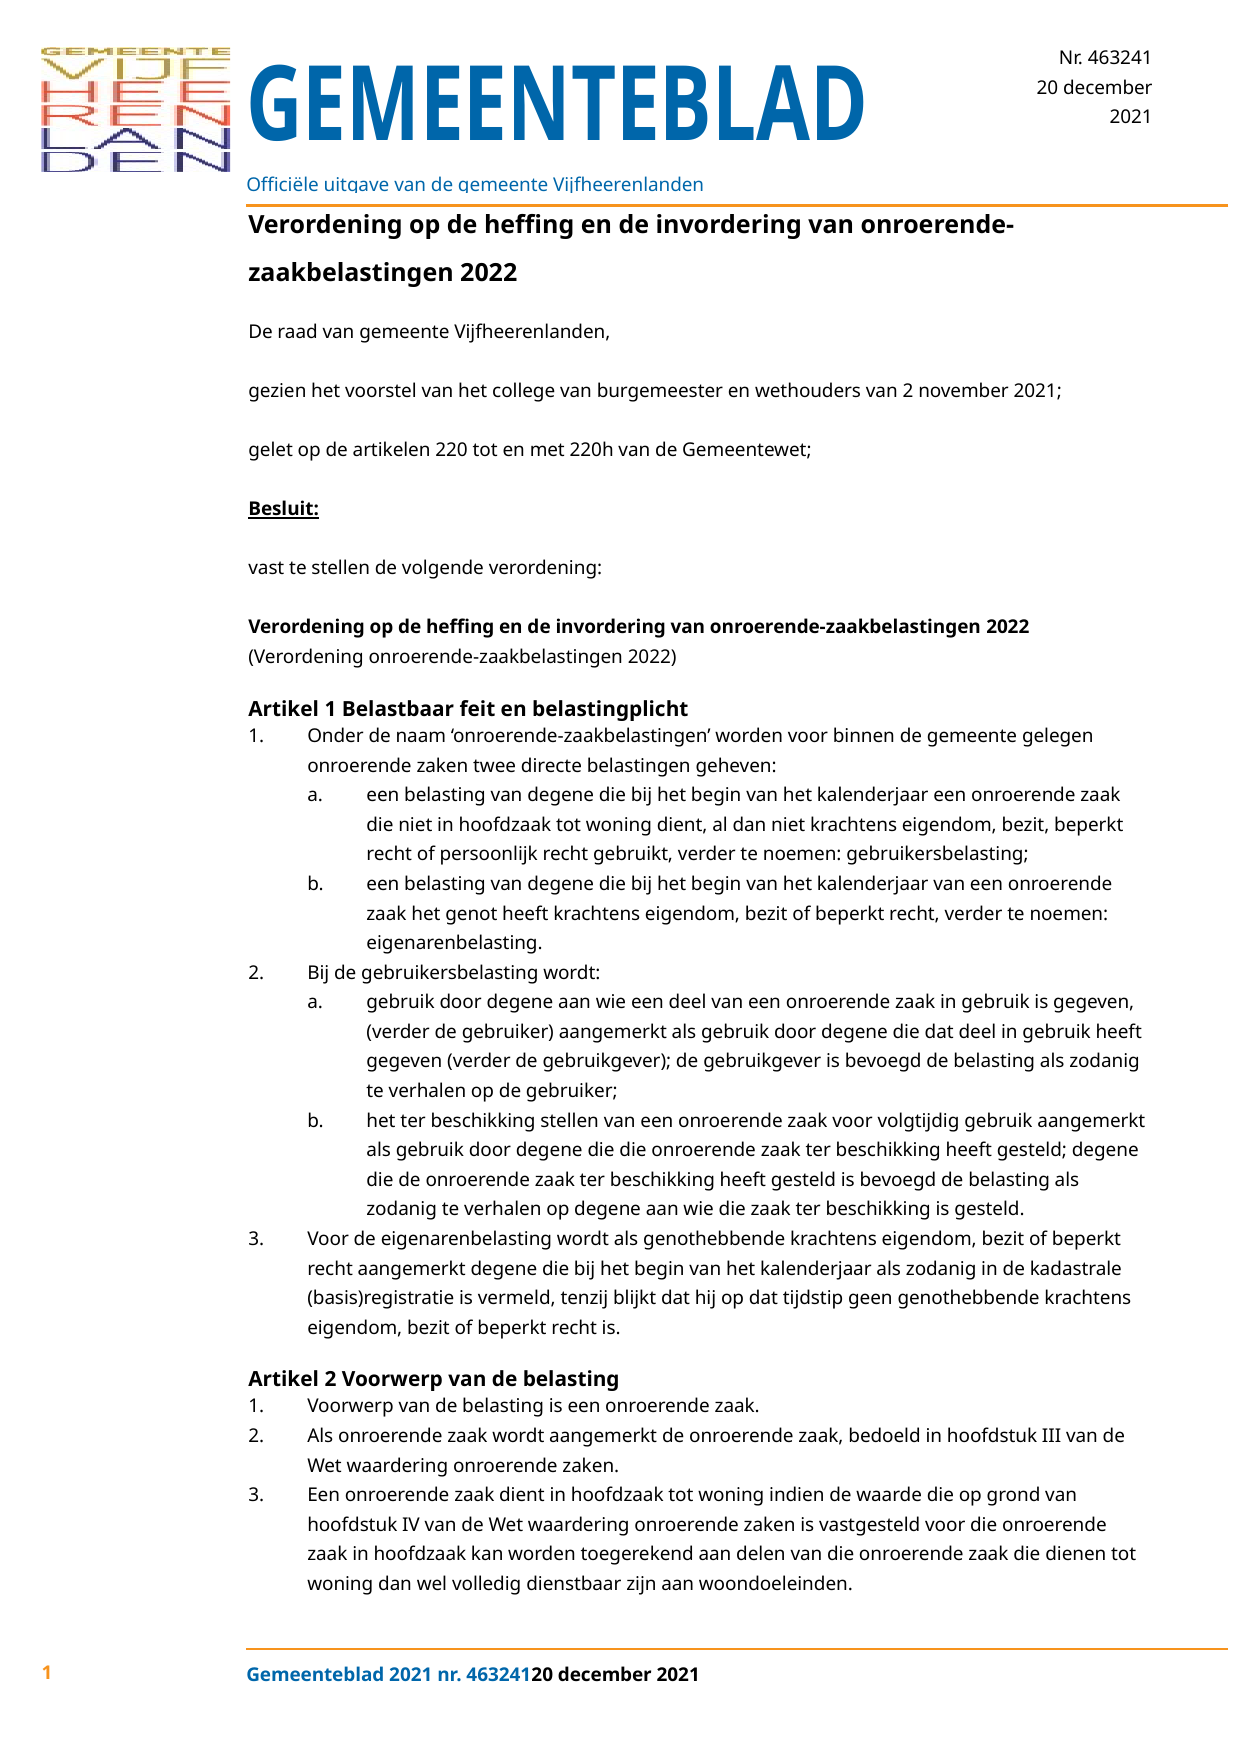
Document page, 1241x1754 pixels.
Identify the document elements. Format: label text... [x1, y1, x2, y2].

list een belasting van degene die bij het begin van het kalenderjaar van een onroerende zaak het genot heeft krachtens eigendom, bezit of beperkt recht, verder te noemen: eigenarenbelasting. [307, 870, 1152, 955]
list gebruik door degene aan wie een deel van een onroerende zaak in gebruik is gegeven, (verder de gebruiker) aangemerkt als gebruik door degene die dat deel in gebruik heeft gegeven (verder de gebruikgever); de gebruikgever is bevoegd de belasting als zodanig te verhalen op de gebruiker; [307, 988, 1152, 1103]
text Verordening op de heffing en de invordering van onroerende-zaakbelastingen 2022 [248, 207, 1152, 288]
text Verordening op de heffing en de invordering van onroerende-zaakbelastingen 2022 [248, 614, 1152, 639]
list het ter beschikking stellen van een onroerende zaak voor volgtijdig gebruik aangemerkt als gebruik door degene die die onroerende zaak ter beschikking heeft gesteld; degene die de onroerende zaak ter beschikking heeft gesteld is bevoegd de belasting als zodanig te verhalen op degene aan wie die zaak ter beschikking is gesteld. [307, 1107, 1152, 1221]
list Voor de eigenarenbelasting wordt als genothebbende krachtens eigendom, bezit of beperkt recht aangemerkt degene die bij het begin van het kalenderjaar als zodanig in de kadastrale (basis)registratie is vermeld, tenzij blijkt dat hij op dat tijdstip geen genothebbende krachtens eigendom, bezit of beperkt recht is. [248, 1225, 1152, 1339]
text vast te stellen de volgende verordening: [248, 554, 1152, 580]
list een belasting van degene die bij het begin van het kalenderjaar een onroerende zaak die niet in hoofdzaak tot woning dient, al dan niet krachtens eigendom, bezit, beperkt recht of persoonlijk recht gebruikt, verder te noemen: gebruikersbelasting; [307, 781, 1152, 866]
text Artikel 2 Voorwerp van de belasting [248, 1364, 1152, 1393]
list Bij de gebruikersbelasting wordt: [248, 959, 1152, 984]
text Besluit: [248, 495, 1152, 521]
text Artikel 1 Belastbaar feit en belastingplicht [248, 694, 1152, 722]
list Onder de naam ‘onroerende-zaakbelastingen’ worden voor binnen de gemeente gelegen onroerende zaken twee directe belastingen geheven: [248, 722, 1152, 777]
list Als onroerende zaak wordt aangemerkt de onroerende zaak, bedoeld in hoofdstuk III van de Wet waardering onroerende zaken. [248, 1422, 1152, 1478]
text (Verordening onroerende-zaakbelastingen 2022) [248, 643, 1152, 669]
text De raad van gemeente Vijfheerenlanden, [248, 318, 1152, 344]
text gezien het voorstel van het college van burgemeester en wethouders van 2 november 2021; [248, 377, 1152, 403]
list Voorwerp van de belasting is een onroerende zaak. [248, 1393, 1152, 1418]
list Een onroerende zaak dient in hoofdzaak tot woning indien de waarde die op grond van hoofdstuk IV van de Wet waardering onroerende zaken is vastgesteld voor die onroerende zaak in hoofdzaak kan worden toegerekend aan delen van die onroerende zaak die dienen tot woning dan wel volledig dienstbaar zijn aan woondoeleinden. [248, 1481, 1152, 1596]
picture [41, 47, 231, 172]
text gelet op de artikelen 220 tot en met 220h van de Gemeentewet; [248, 436, 1152, 462]
